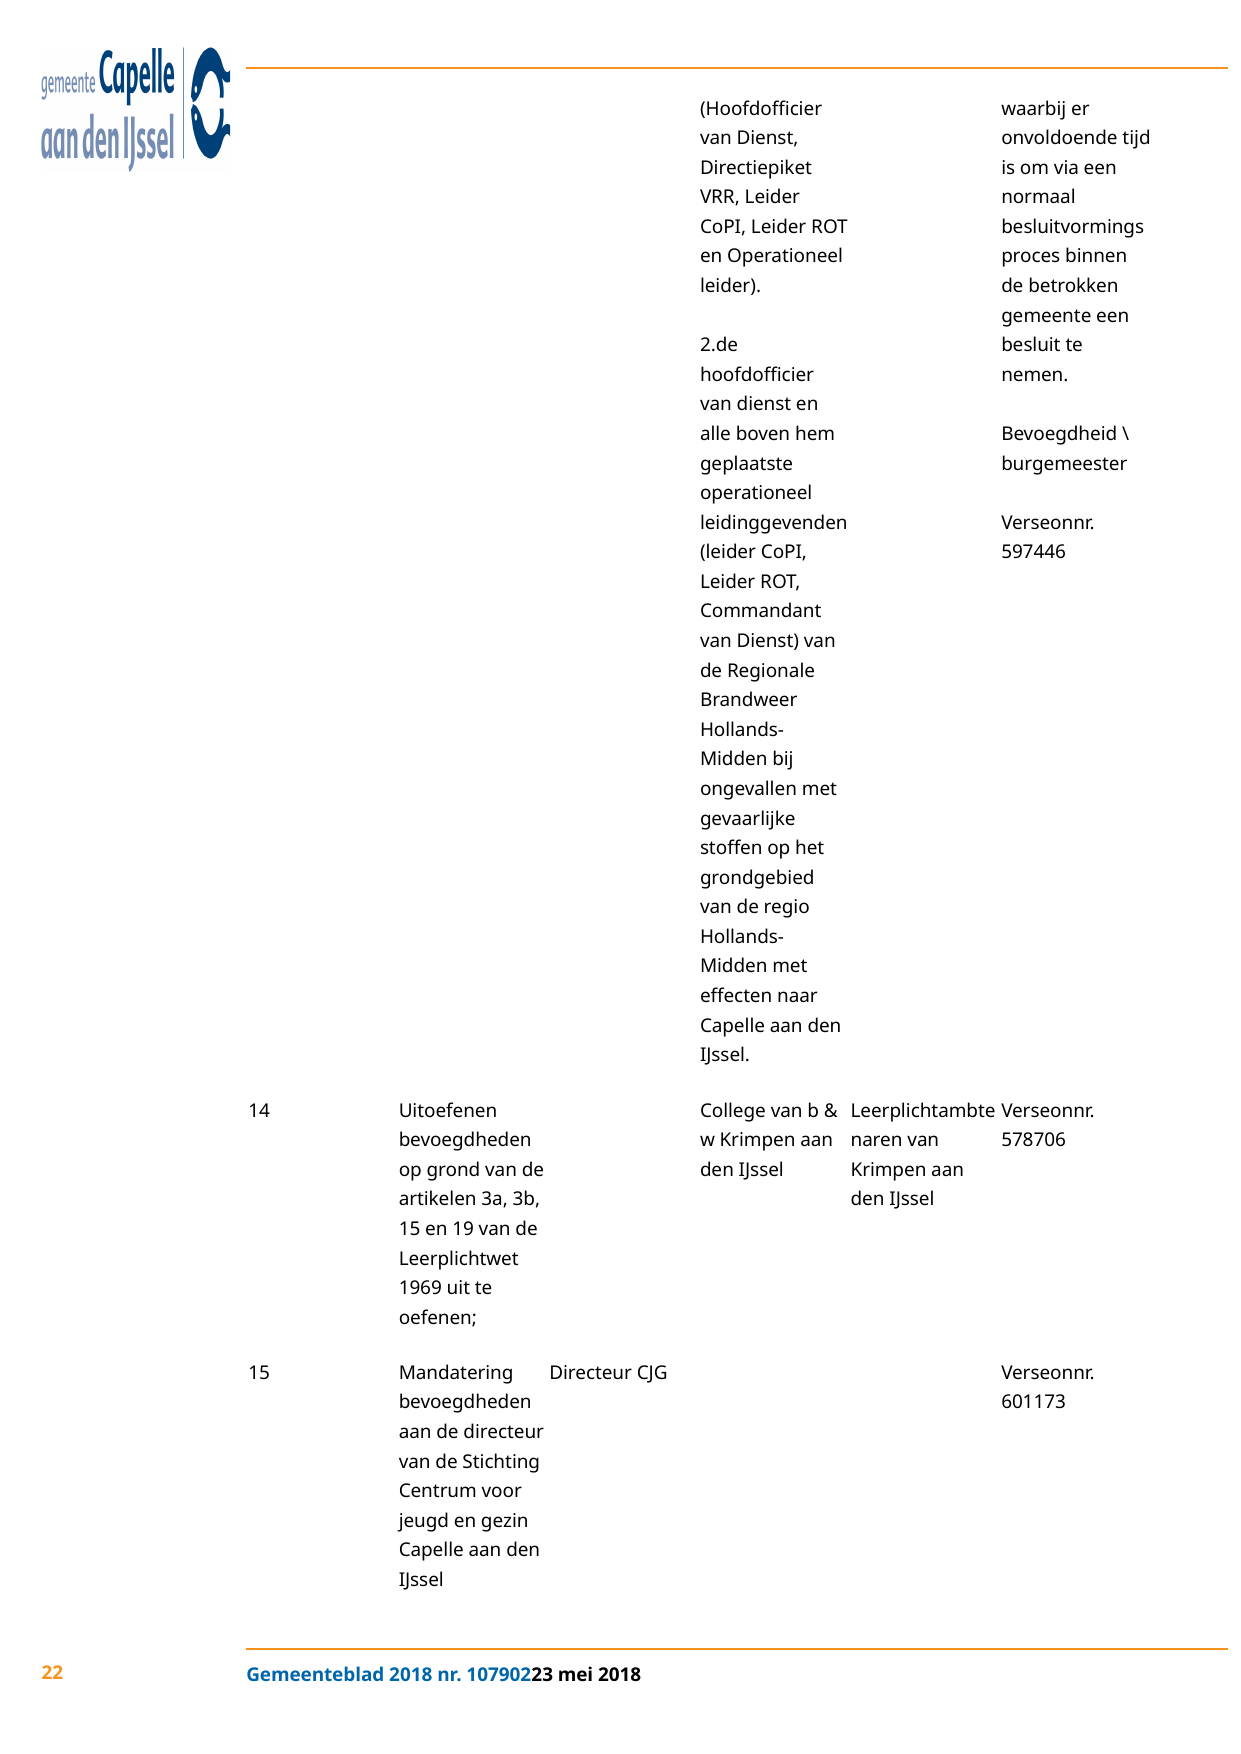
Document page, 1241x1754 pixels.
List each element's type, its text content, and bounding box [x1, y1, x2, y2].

table_cell [850, 1359, 1001, 1592]
table_cell [399, 95, 549, 1097]
table_cell [549, 95, 700, 1097]
table_cell Verseonnr. 601173 [1001, 1359, 1152, 1592]
table_cell waarbij er onvoldoende tijd is om via een normaal besluitvormingsproces binnen de betrokken gemeente een besluit te nemen. Bevoegdheid \burgemeester Verseonnr. 597446 [1001, 95, 1152, 1097]
table_cell Mandatering bevoegdheden aan de directeur van de Stichting Centrum voor jeugd en gezin Capelle aan den IJssel [399, 1359, 549, 1592]
table_cell [700, 1359, 850, 1592]
table_cell Directeur CJG [549, 1359, 700, 1592]
table_cell [850, 95, 1001, 1097]
table_cell Verseonnr. 578706 [1001, 1097, 1152, 1359]
table_cell Leerplichtambtenaren van Krimpen aan den IJssel [850, 1097, 1001, 1359]
table_cell College van b & w Krimpen aan den IJssel [700, 1097, 850, 1359]
picture [41, 47, 231, 172]
table_cell 15 [248, 1359, 398, 1592]
table_cell (Hoofdofficier van Dienst, Directiepiket VRR, Leider CoPI, Leider ROT en Operationeel leider). 2.de hoofdofficier van dienst en alle boven hem geplaatste operationeel leidinggevenden (leider CoPI, Leider ROT, Commandant van Dienst) van de Regionale Brandweer Hollands-Midden bij ongevallen met gevaarlijke stoffen op het grondgebied van de regio Hollands-Midden met effecten naar Capelle aan den IJssel. [700, 95, 850, 1097]
table_cell 14 [248, 1097, 398, 1359]
table_cell [248, 95, 398, 1097]
table_cell [549, 1097, 700, 1359]
table_cell Uitoefenen bevoegdheden op grond van de artikelen 3a, 3b, 15 en 19 van de Leerplichtwet 1969 uit te oefenen; [399, 1097, 549, 1359]
